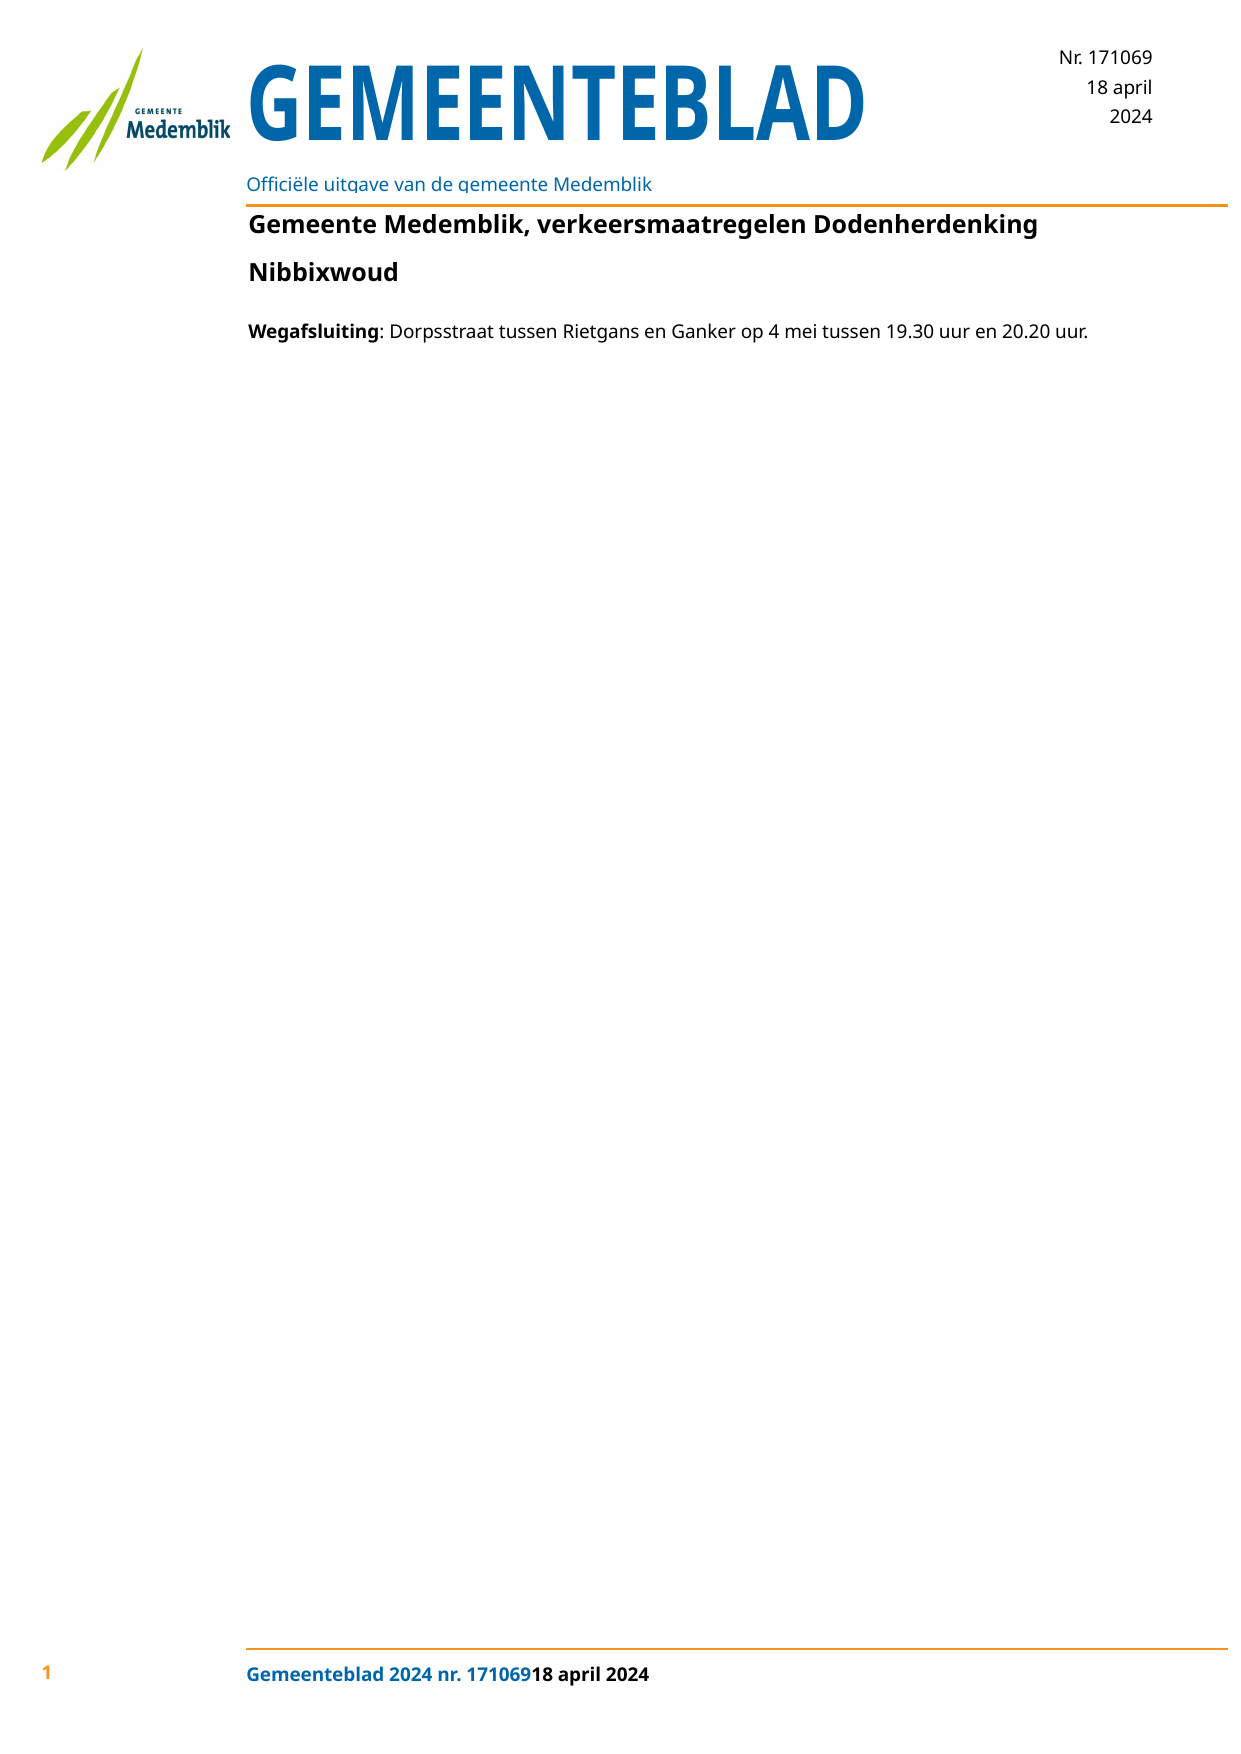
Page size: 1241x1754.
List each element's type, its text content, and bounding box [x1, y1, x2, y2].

text Wegafsluiting: Dorpsstraat tussen Rietgans en Ganker op 4 mei tussen 19.30 uur en 20.20 uur. [248, 318, 1152, 344]
picture [41, 47, 231, 172]
text Gemeente Medemblik, verkeersmaatregelen Dodenherdenking Nibbixwoud [248, 207, 1152, 288]
